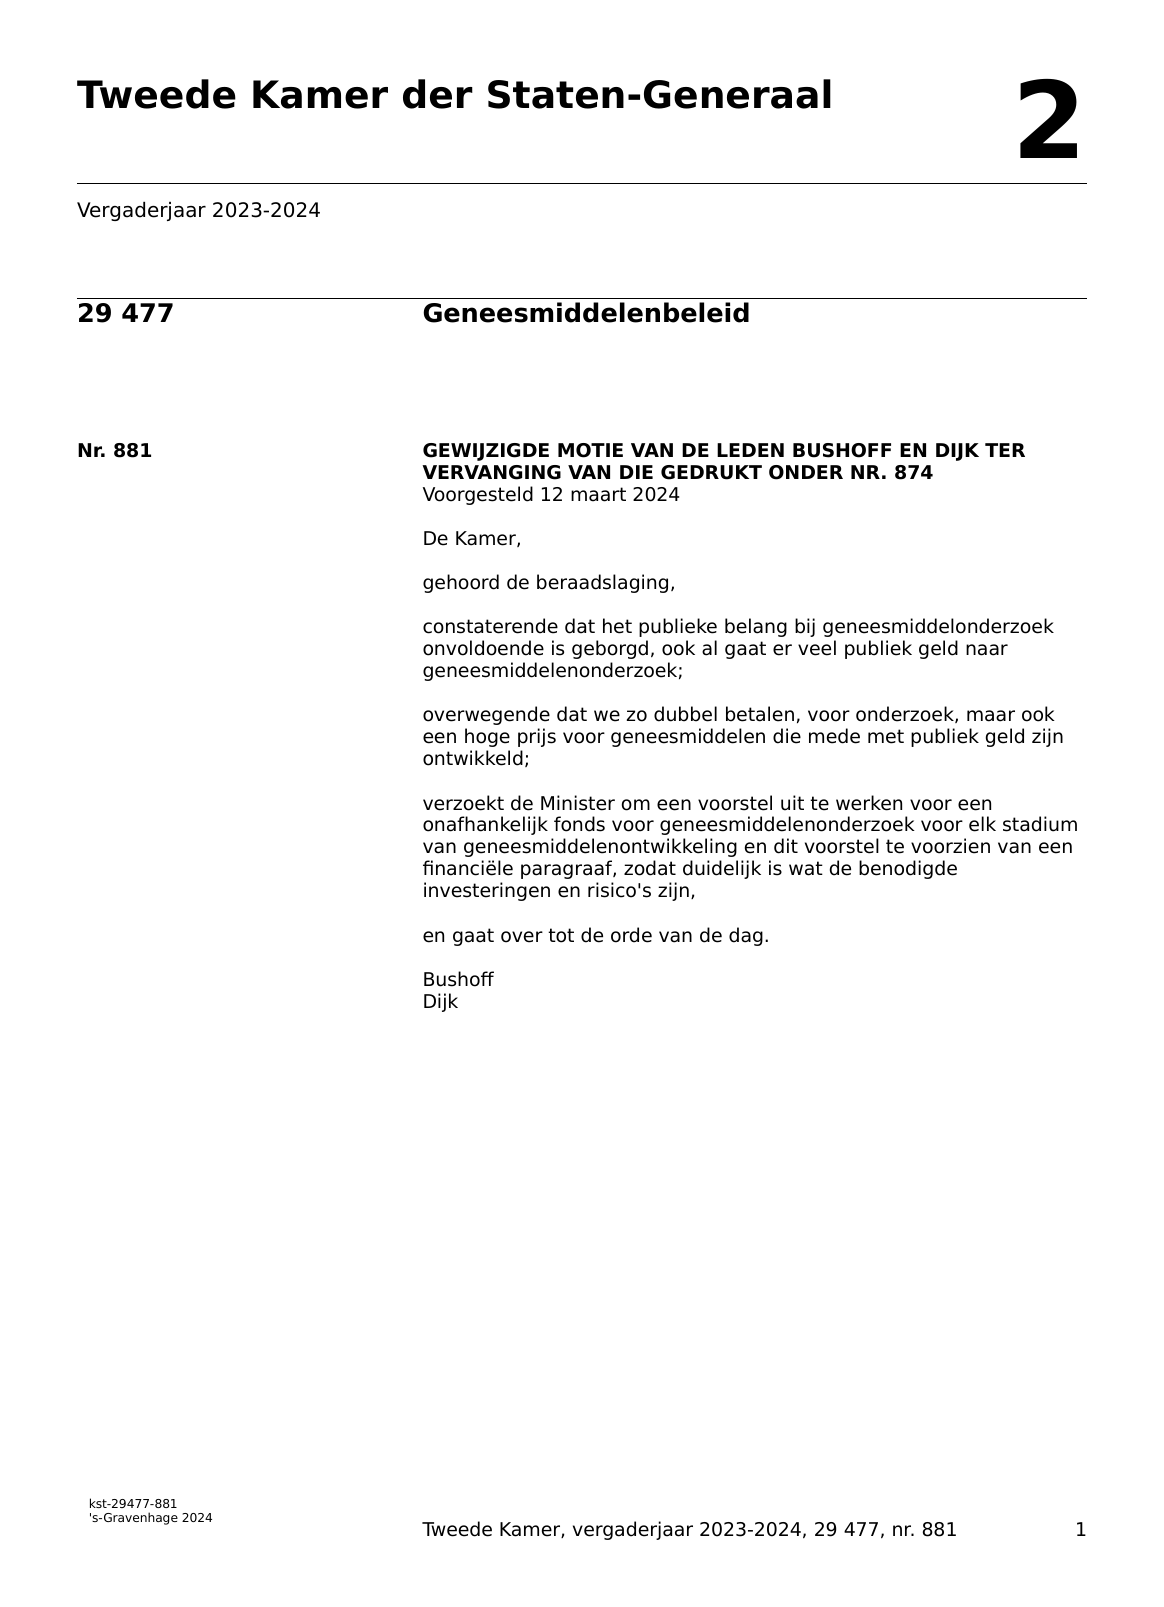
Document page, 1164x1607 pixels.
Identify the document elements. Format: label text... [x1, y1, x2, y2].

text De Kamer, [422, 528, 1087, 550]
text Dijk [422, 991, 1087, 1013]
text 's-Gravenhage 2024 [88, 1511, 323, 1525]
text gehoord de beraadslaging, [422, 572, 1087, 594]
text verzoekt de Minister om een voorstel uit te werken voor een onafhankelijk fonds voor geneesmiddelenonderzoek voor elk stadium van geneesmiddelenontwikkeling en dit voorstel te voorzien van een financiële paragraaf, zodat duidelijk is wat de benodigde investeringen en risico's zijn, [422, 792, 1087, 902]
text Bushoff [422, 969, 1087, 991]
text Voorgesteld 12 maart 2024 [422, 484, 1087, 506]
text constaterende dat het publieke belang bij geneesmiddelonderzoek onvoldoende is geborgd, ook al gaat er veel publiek geld naar geneesmiddelenonderzoek; [422, 616, 1087, 682]
text overwegende dat we zo dubbel betalen, voor onderzoek, maar ook een hoge prijs voor geneesmiddelen die mede met publiek geld zijn ontwikkeld; [422, 704, 1087, 770]
table_header 2 [886, 59, 1087, 183]
table_cell Vergaderjaar 2023-2024 [77, 184, 1087, 298]
subtitle Nr. 881 GEWIJZIGDE MOTIE VAN DE LEDEN BUSHOFF EN DIJK TER VERVANGING VAN DIE GEDRUKT ONDER NR. 874 [77, 440, 1087, 484]
text en gaat over tot de orde van de dag. [422, 924, 1087, 946]
text kst-29477-881 [88, 1497, 323, 1511]
subtitle 29 477 Geneesmiddelenbeleid [77, 299, 1087, 329]
table_header Tweede Kamer der Staten-Generaal [77, 59, 886, 183]
